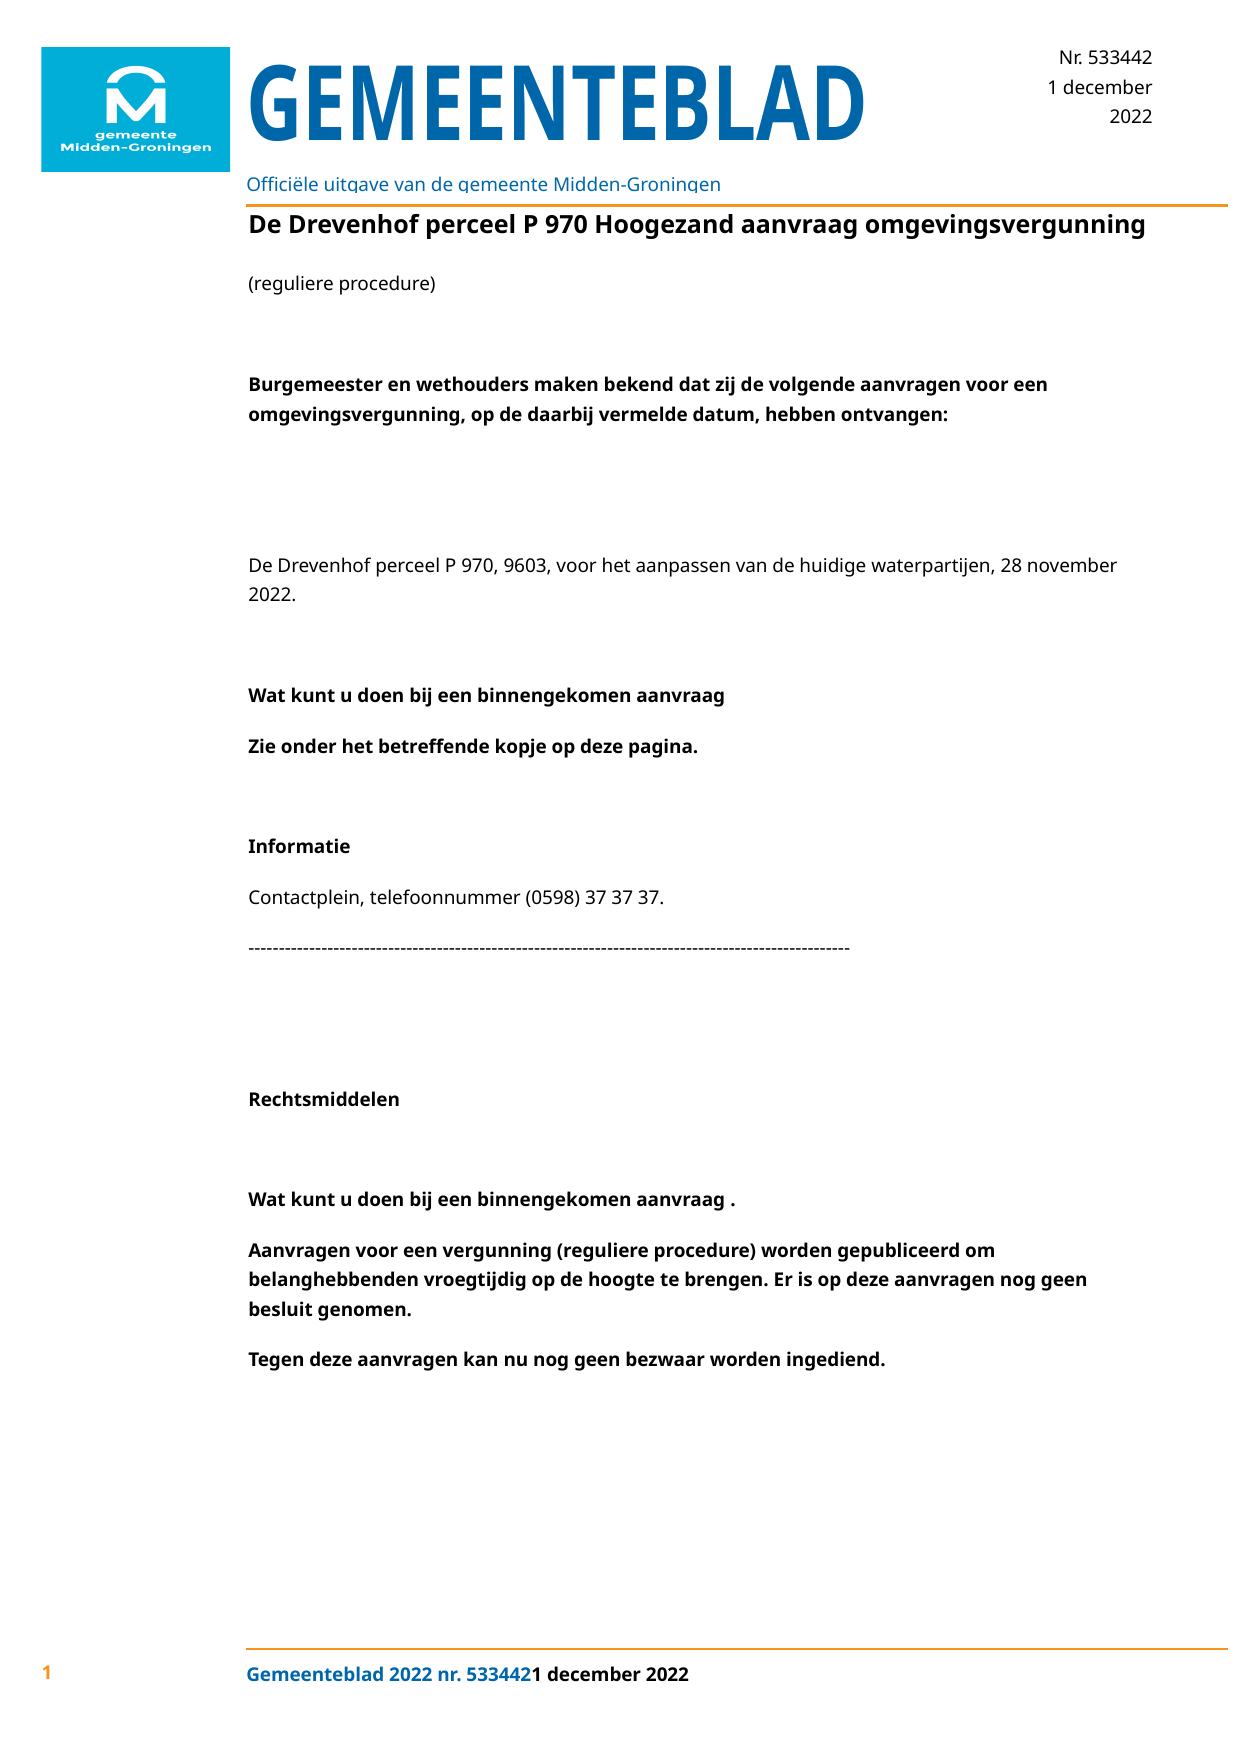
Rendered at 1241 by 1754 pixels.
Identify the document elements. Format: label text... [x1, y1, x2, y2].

text Informatie [248, 834, 1152, 859]
text Wat kunt u doen bij een binnengekomen aanvraag [248, 682, 1152, 708]
text Contactplein, telefoonnummer (0598) 37 37 37. [248, 884, 1152, 910]
text Aanvragen voor een vergunning (reguliere procedure) worden gepubliceerd om belanghebbenden vroegtijdig op de hoogte te brengen. Er is op deze aanvragen nog geen besluit genomen. [248, 1237, 1152, 1322]
picture [107, 89, 165, 122]
text --------------------------------------------------------------------------------------------------- [248, 934, 1152, 960]
text De Drevenhof perceel P 970 Hoogezand aanvraag omgevingsvergunning [248, 207, 1152, 241]
text (reguliere procedure) [248, 270, 1152, 296]
text De Drevenhof perceel P 970, 9603, voor het aanpassen van de huidige waterpartijen, 28 november 2022. [248, 552, 1152, 607]
text Wat kunt u doen bij een binnengekomen aanvraag . [248, 1187, 1152, 1212]
text Tegen deze aanvragen kan nu nog geen bezwaar worden ingediend. [248, 1347, 1152, 1372]
text Rechtsmiddelen [248, 1086, 1152, 1111]
picture [184, 146, 190, 153]
text Burgemeester en wethouders maken bekend dat zij de volgende aanvragen voor een omgevingsvergunning, op de daarbij vermelde datum, hebben ontvangen: [248, 371, 1152, 426]
picture [108, 66, 164, 82]
text Zie onder het betreffende kopje op deze pagina. [248, 733, 1152, 758]
